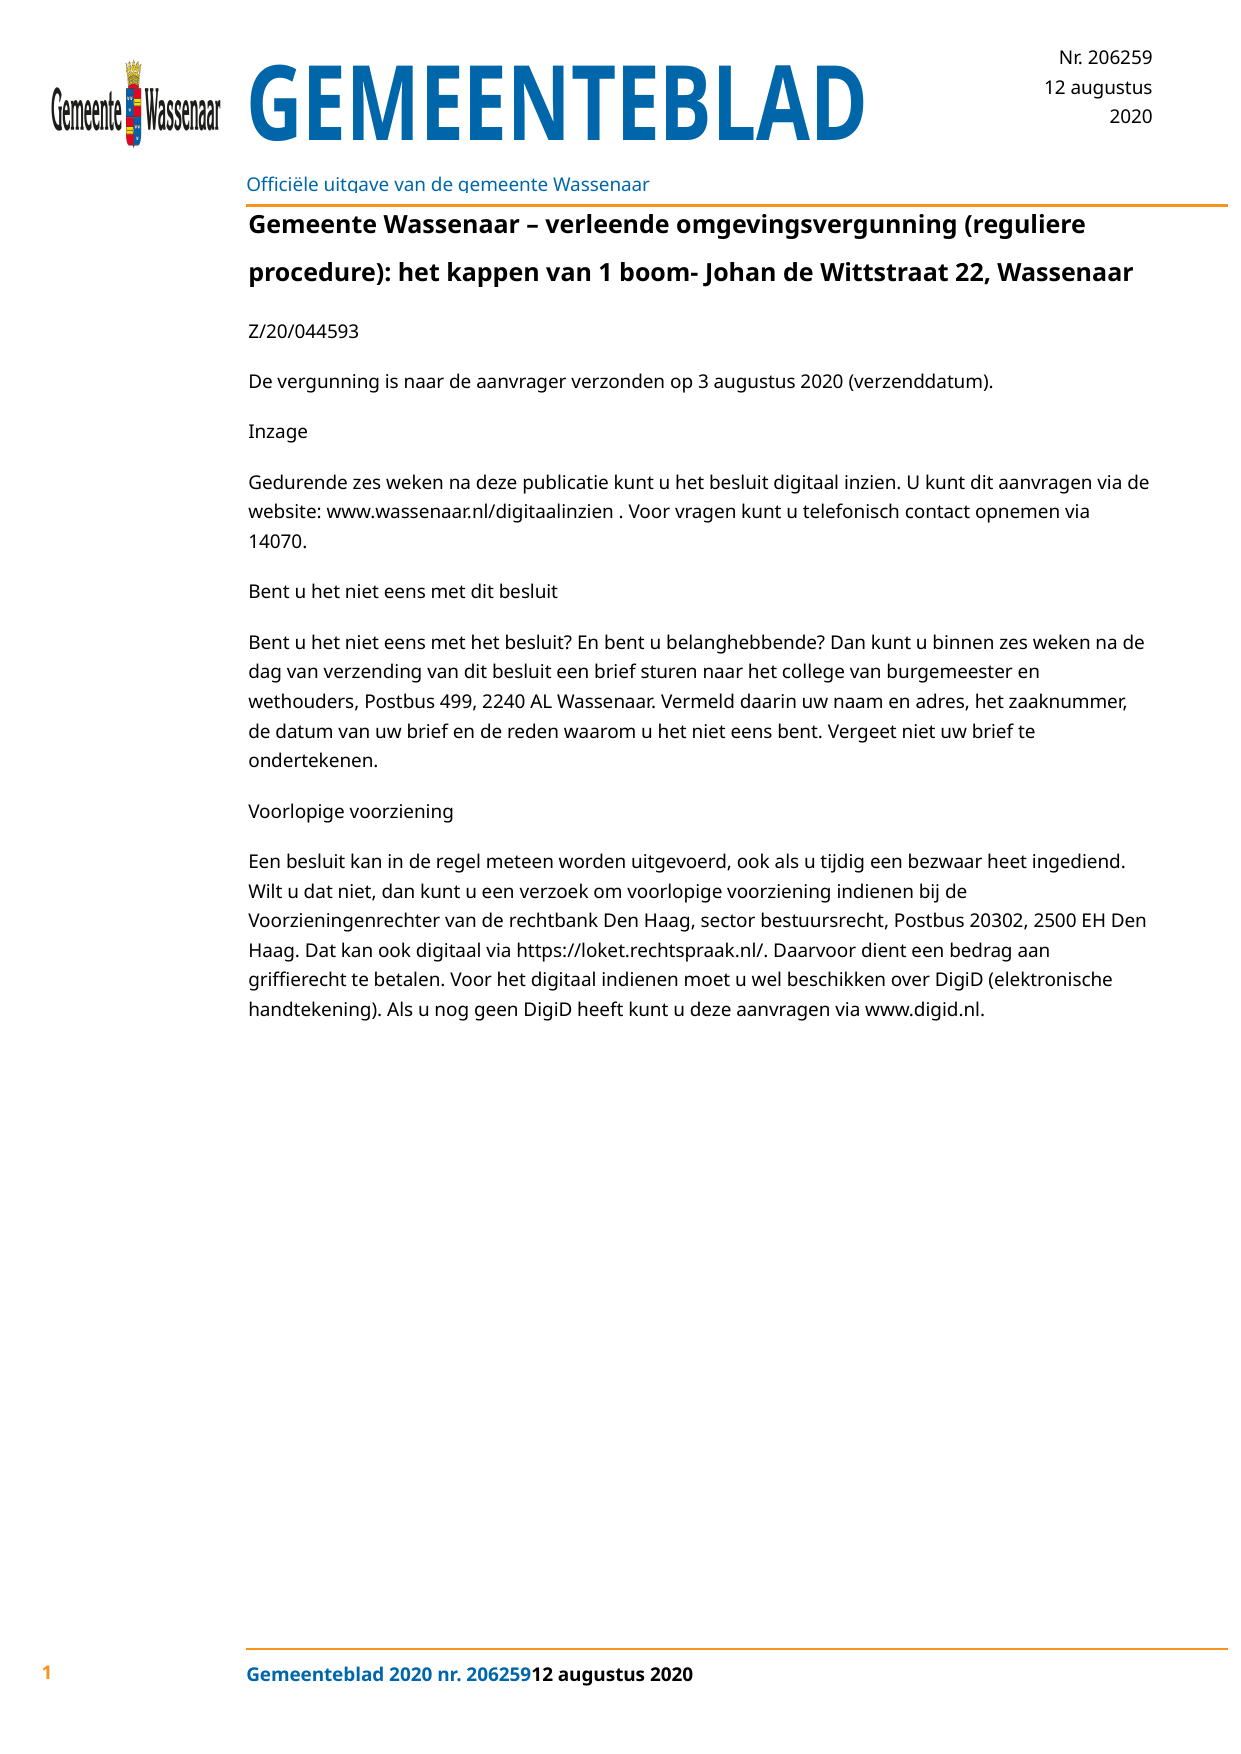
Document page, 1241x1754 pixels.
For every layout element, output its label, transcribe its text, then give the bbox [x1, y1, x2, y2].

text Een besluit kan in de regel meteen worden uitgevoerd, ook als u tijdig een bezwaar heet ingediend. Wilt u dat niet, dan kunt u een verzoek om voorlopige voorziening indienen bij de Voorzieningenrechter van de rechtbank Den Haag, sector bestuursrecht, Postbus 20302, 2500 EH Den Haag. Dat kan ook digitaal via https://loket.rechtspraak.nl/. Daarvoor dient een bedrag aan griffierecht te betalen. Voor het digitaal indienen moet u wel beschikken over DigiD (elektronische handtekening). Als u nog geen DigiD heeft kunt u deze aanvragen via www.digid.nl. [248, 848, 1152, 1022]
text Inzage [248, 419, 1152, 444]
text Bent u het niet eens met dit besluit [248, 579, 1152, 604]
text Z/20/044593 [248, 318, 1152, 344]
text Gemeente Wassenaar – verleende omgevingsvergunning (reguliere procedure): het kappen van 1 boom- Johan de Wittstraat 22, Wassenaar [248, 207, 1152, 288]
text De vergunning is naar de aanvrager verzonden op 3 augustus 2020 (verzenddatum). [248, 368, 1152, 394]
text Voorlopige voorziening [248, 798, 1152, 824]
text Bent u het niet eens met het besluit? En bent u belanghebbende? Dan kunt u binnen zes weken na de dag van verzending van dit besluit een brief sturen naar het college van burgemeester en wethouders, Postbus 499, 2240 AL Wassenaar. Vermeld daarin uw naam en adres, het zaaknummer, de datum van uw brief en de reden waarom u het niet eens bent. Vergeet niet uw brief te ondertekenen. [248, 629, 1152, 773]
picture [41, 47, 231, 172]
text Gedurende zes weken na deze publicatie kunt u het besluit digitaal inzien. U kunt dit aanvragen via de website: www.wassenaar.nl/digitaalinzien . Voor vragen kunt u telefonisch contact opnemen via 14070. [248, 469, 1152, 554]
